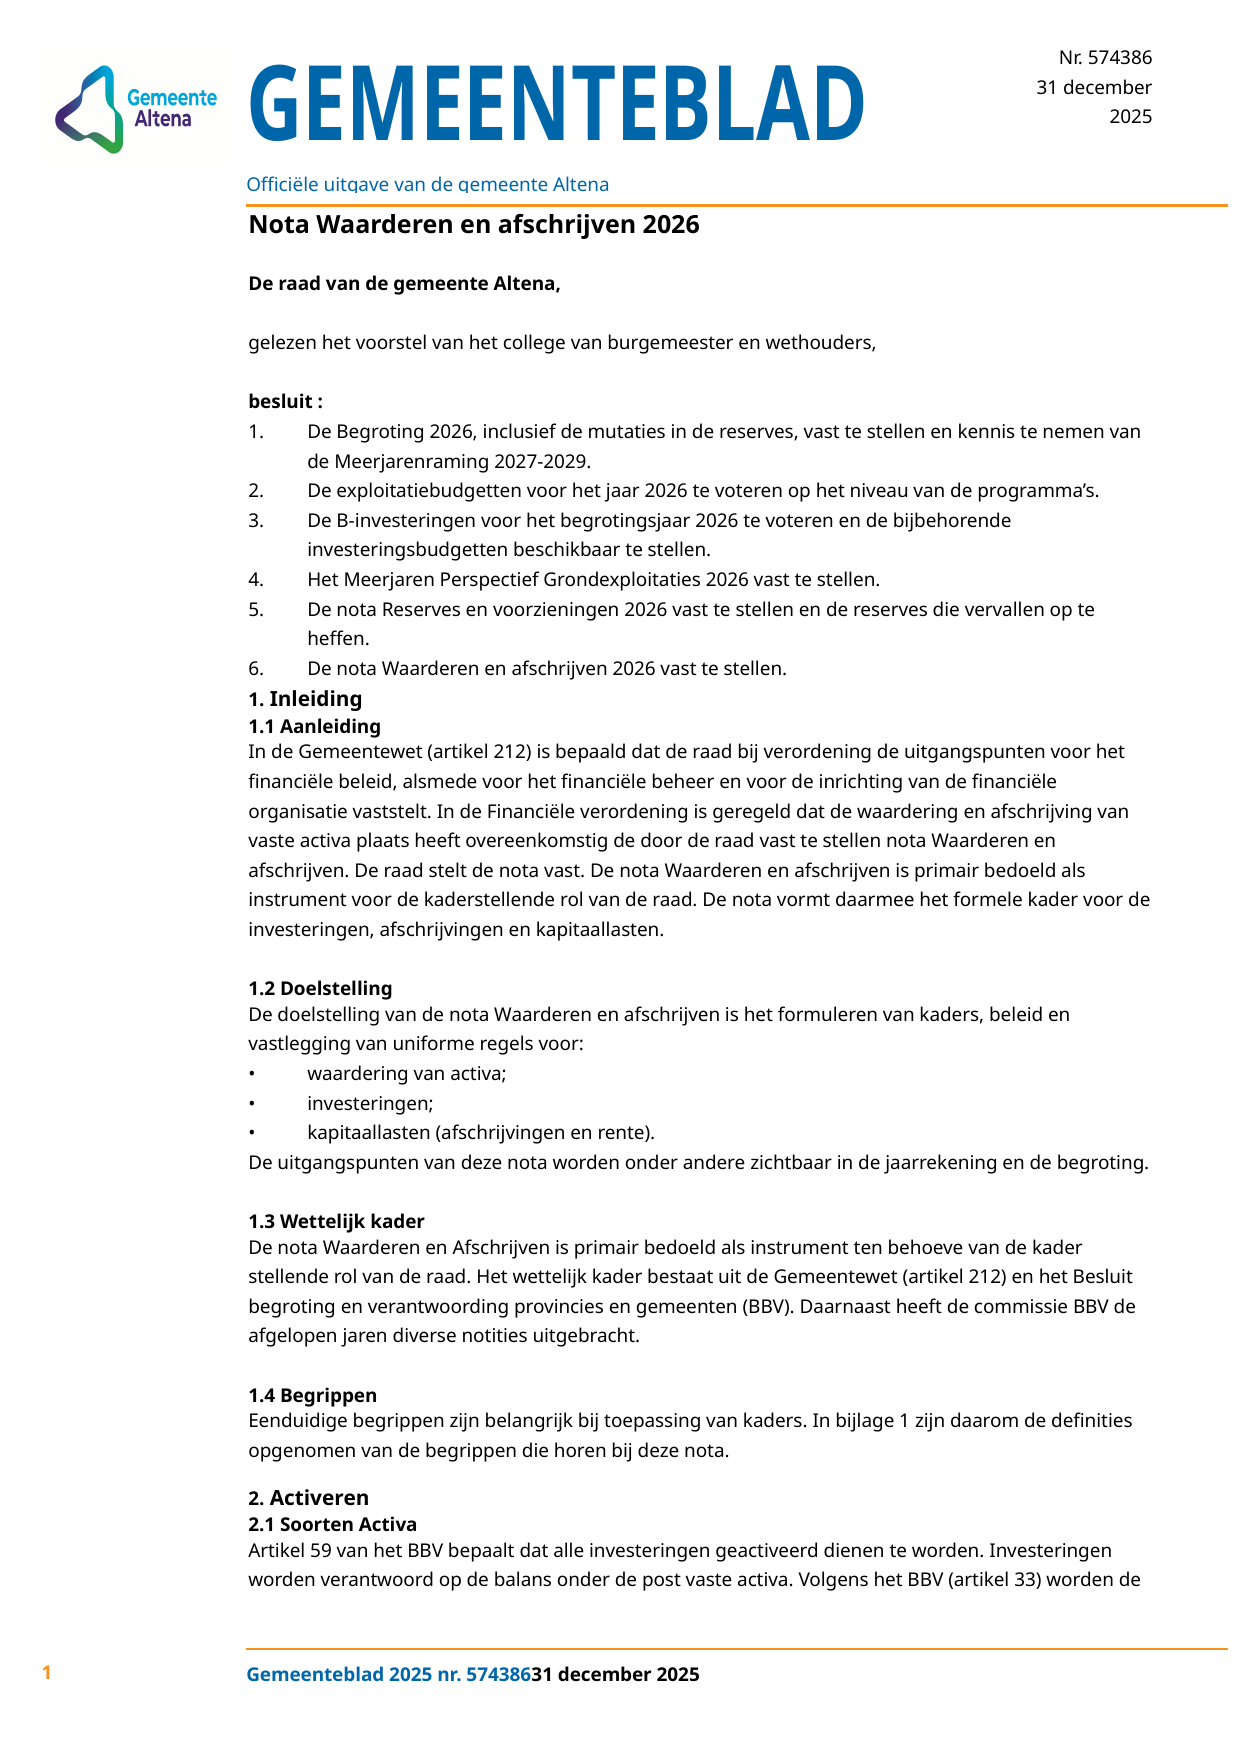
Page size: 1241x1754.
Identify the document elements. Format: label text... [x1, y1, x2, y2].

list De nota Waarderen en afschrijven 2026 vast te stellen. [248, 655, 1152, 681]
text De doelstelling van de nota Waarderen en afschrijven is het formuleren van kaders, beleid en vastlegging van uniforme regels voor: [248, 1001, 1152, 1056]
text De raad van de gemeente Altena, [248, 270, 1152, 296]
text Artikel 59 van het BBV bepaalt dat alle investeringen geactiveerd dienen te worden. Investeringen worden verantwoord op de balans onder de post vaste activa. Volgens het BBV (artikel 33) worden de [248, 1537, 1152, 1592]
text 1.4 Begrippen [248, 1382, 1152, 1407]
text gelezen het voorstel van het college van burgemeester en wethouders, [248, 329, 1152, 355]
text De nota Waarderen en Afschrijven is primair bedoeld als instrument ten behoeve van de kader stellende rol van de raad. Het wettelijk kader bestaat uit de Gemeentewet (artikel 212) en het Besluit begroting en verantwoording provincies en gemeenten (BBV). Daarnaast heeft de commissie BBV de afgelopen jaren diverse notities uitgebracht. [248, 1234, 1152, 1348]
list De B-investeringen voor het begrotingsjaar 2026 te voteren en de bijbehorende investeringsbudgetten beschikbaar te stellen. [248, 507, 1152, 562]
text De uitgangspunten van deze nota worden onder andere zichtbaar in de jaarrekening en de begroting. [248, 1149, 1152, 1175]
list Het Meerjaren Perspectief Grondexploitaties 2026 vast te stellen. [248, 566, 1152, 592]
list kapitaallasten (afschrijvingen en rente). [248, 1119, 1152, 1145]
text 1.2 Doelstelling [248, 975, 1152, 1001]
text 1. Inleiding [248, 684, 1152, 713]
list investeringen; [248, 1090, 1152, 1116]
list De Begroting 2026, inclusief de mutaties in de reserves, vast te stellen en kennis te nemen van de Meerjarenraming 2027-2029. [248, 418, 1152, 473]
list De exploitatiebudgetten voor het jaar 2026 te voteren op het niveau van de programma’s. [248, 477, 1152, 503]
text 2. Activeren [248, 1483, 1152, 1511]
text Eenduidige begrippen zijn belangrijk bij toepassing van kaders. In bijlage 1 zijn daarom de definities opgenomen van de begrippen die horen bij deze nota. [248, 1407, 1152, 1463]
text 1.3 Wettelijk kader [248, 1208, 1152, 1234]
text Nota Waarderen en afschrijven 2026 [248, 207, 1152, 241]
text besluit : [248, 389, 1152, 414]
text In de Gemeentewet (artikel 212) is bepaald dat de raad bij verordening de uitgangspunten voor het financiële beleid, alsmede voor het financiële beheer en voor de inrichting van de financiële organisatie vaststelt. In de Financiële verordening is geregeld dat de waardering en afschrijving van vaste activa plaats heeft overeenkomstig de door de raad vast te stellen nota Waarderen en afschrijven. De raad stelt de nota vast. De nota Waarderen en afschrijven is primair bedoeld als instrument voor de kaderstellende rol van de raad. De nota vormt daarmee het formele kader voor de investeringen, afschrijvingen en kapitaallasten. [248, 739, 1152, 942]
text 1.1 Aanleiding [248, 713, 1152, 739]
picture [41, 47, 231, 172]
text 2.1 Soorten Activa [248, 1511, 1152, 1537]
list De nota Reserves en voorzieningen 2026 vast te stellen en de reserves die vervallen op te heffen. [248, 596, 1152, 651]
list waardering van activa; [248, 1060, 1152, 1086]
